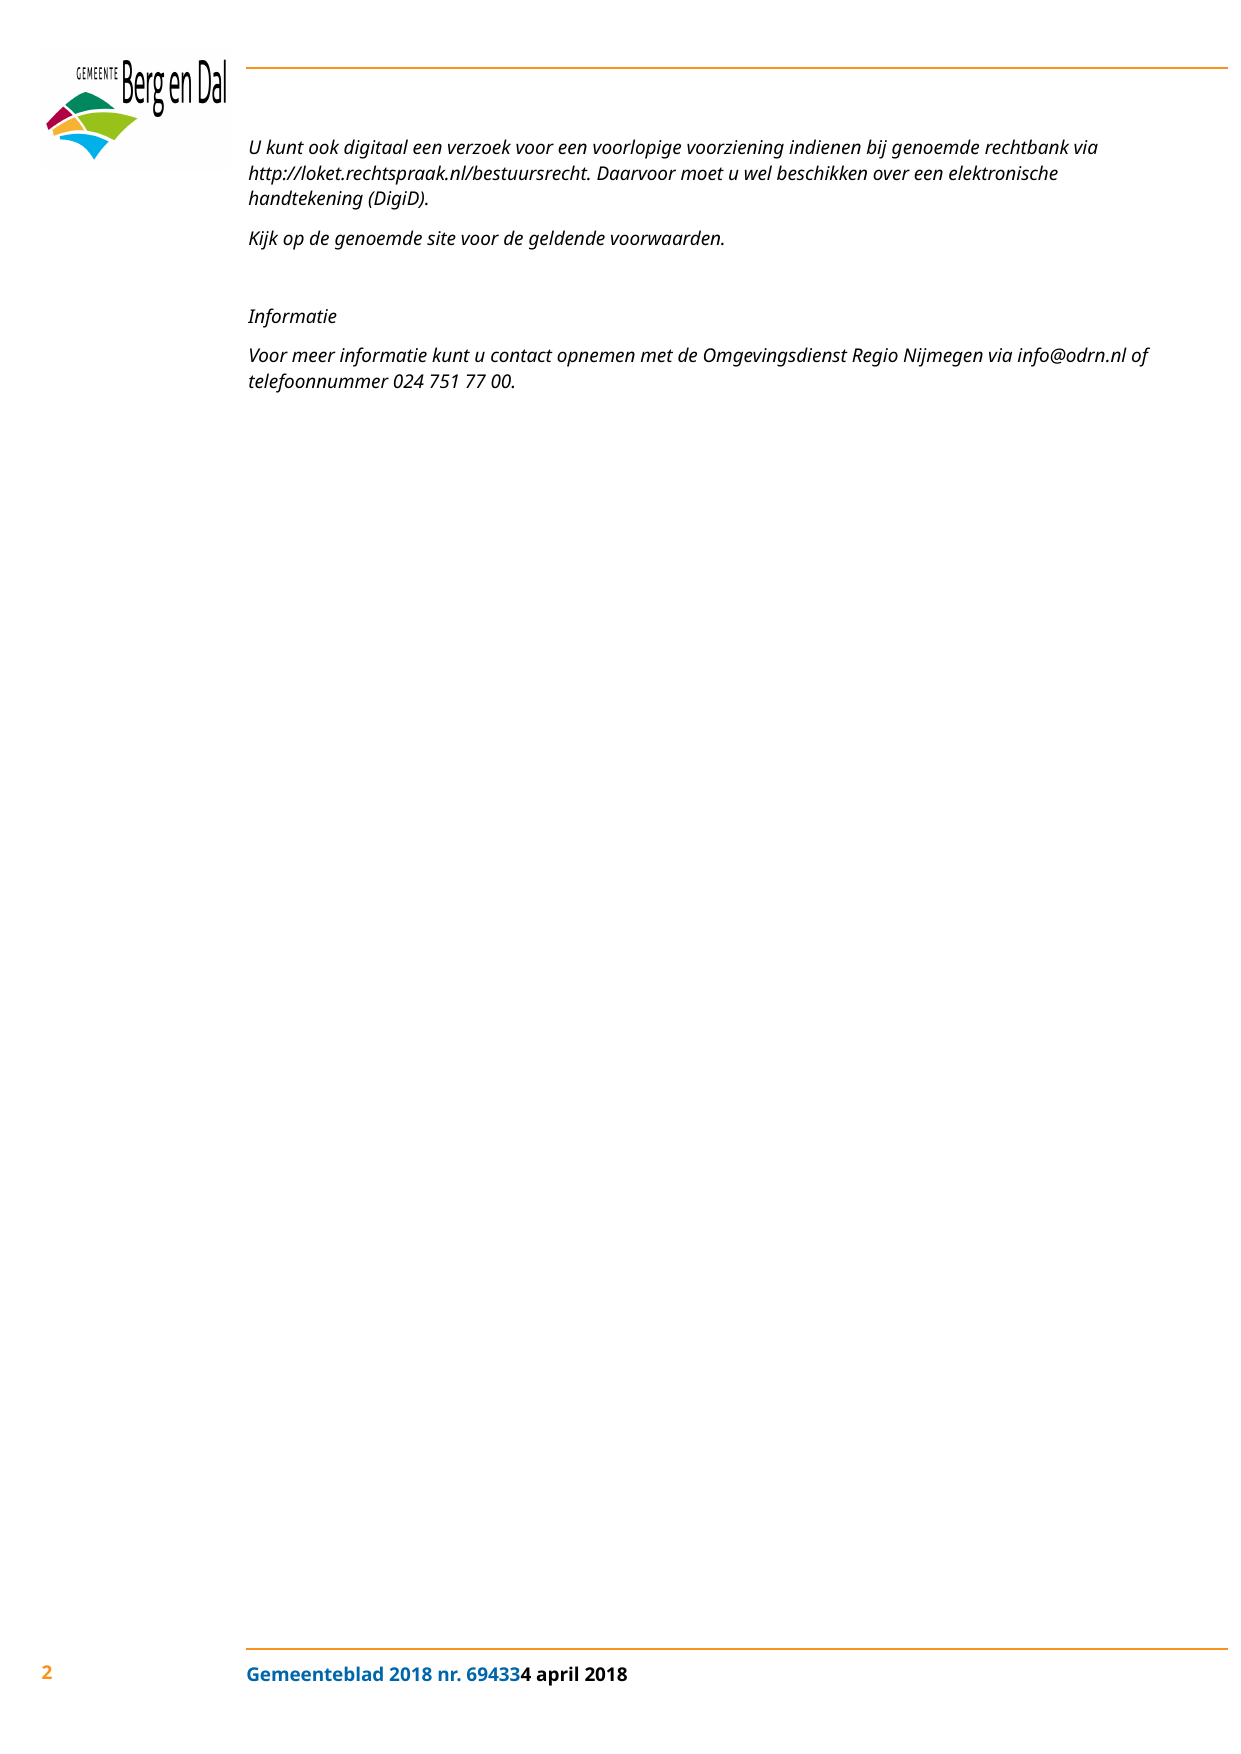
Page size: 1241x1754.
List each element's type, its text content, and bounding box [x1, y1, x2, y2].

picture [41, 47, 231, 172]
text Informatie [248, 303, 1152, 329]
text U kunt ook digitaal een verzoek voor een voorlopige voorziening indienen bij genoemde rechtbank via http://loket.rechtspraak.nl/bestuursrecht. Daarvoor moet u wel beschikken over een elektronische handtekening (DigiD). [248, 134, 1152, 211]
text Kijk op de genoemde site voor de geldende voorwaarden. [248, 225, 1152, 251]
text Voor meer informatie kunt u contact opnemen met de Omgevingsdienst Regio Nijmegen via info@odrn.nl of telefoonnummer 024 751 77 00. [248, 343, 1152, 394]
